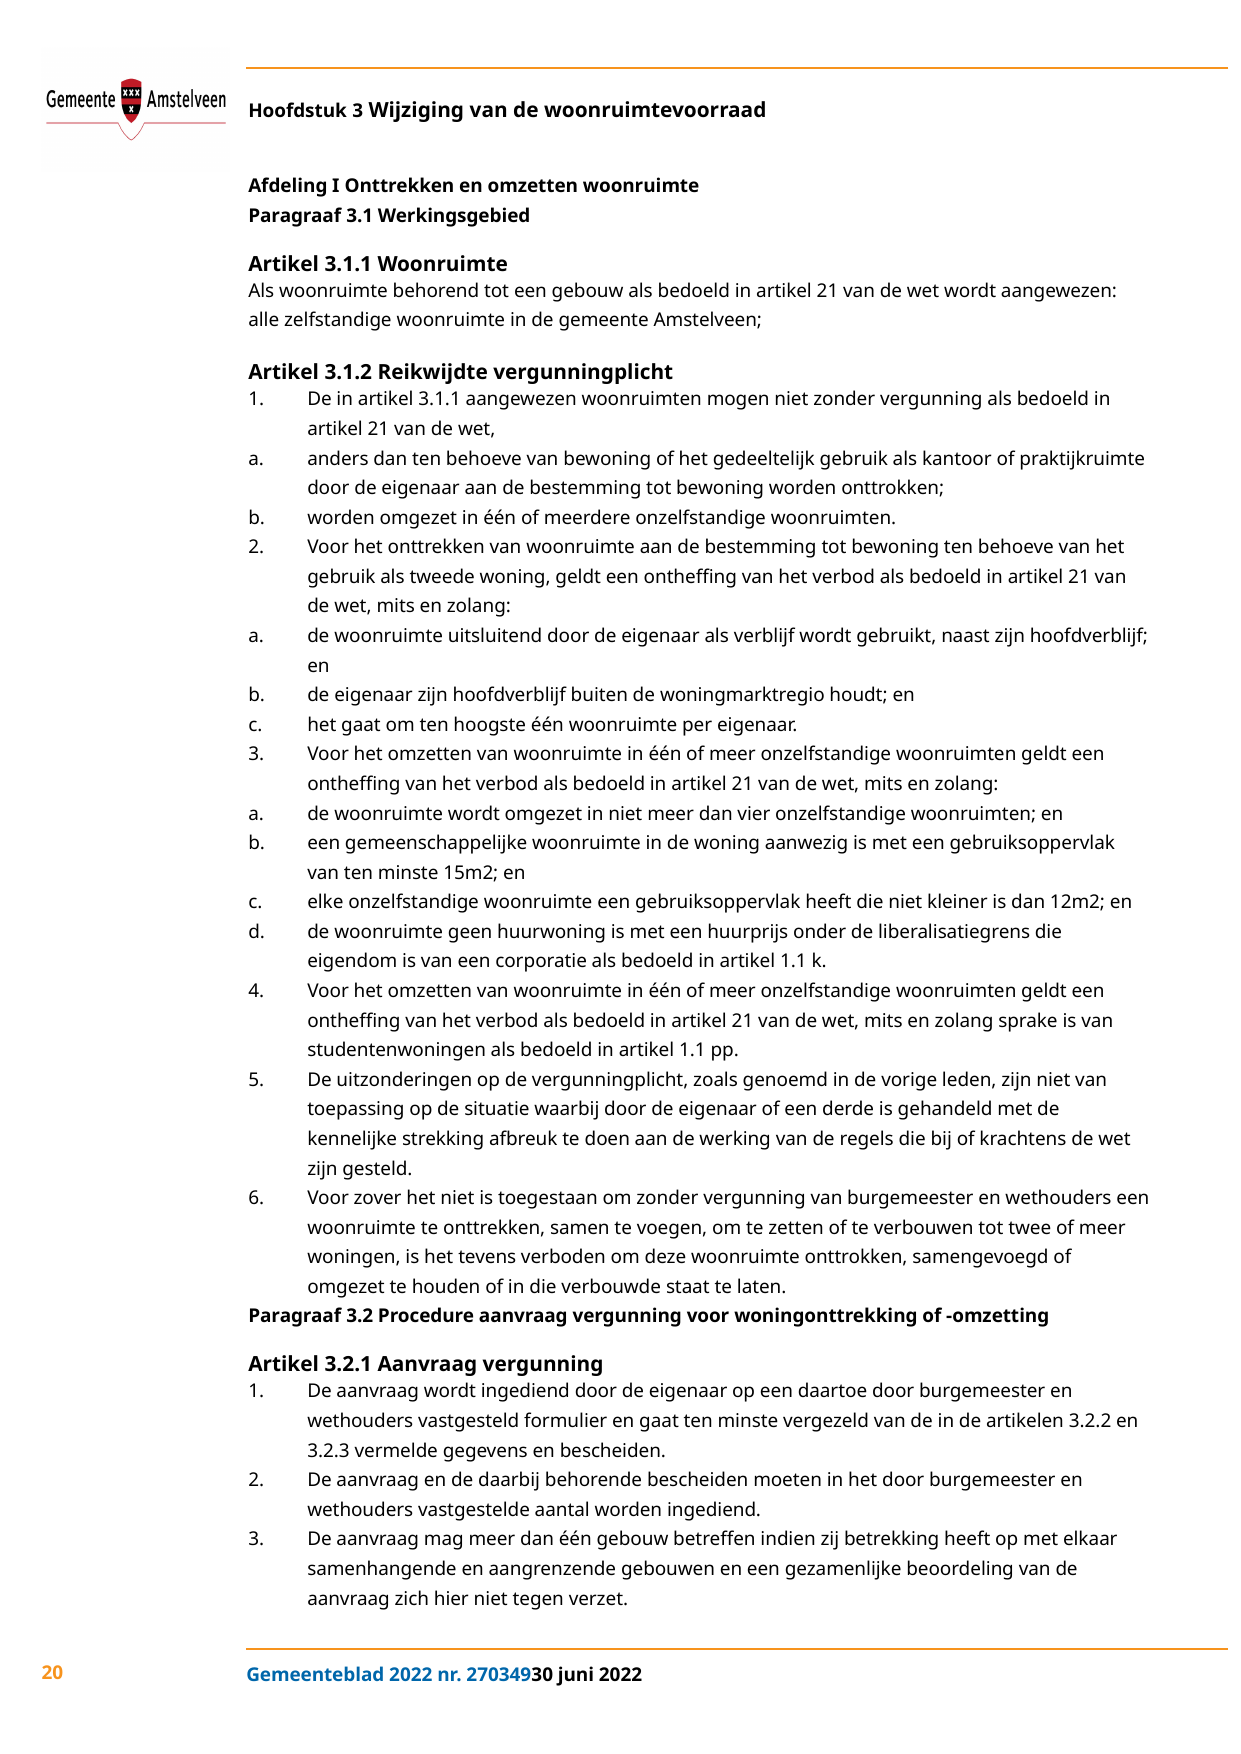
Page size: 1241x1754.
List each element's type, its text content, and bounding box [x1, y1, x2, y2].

picture [41, 47, 231, 172]
text Artikel 3.2.1 Aanvraag vergunning [248, 1349, 1152, 1378]
text Paragraaf 3.1 Werkingsgebied [248, 202, 1152, 228]
list de woonruimte uitsluitend door de eigenaar als verblijf wordt gebruikt, naast zijn hoofdverblijf; en [248, 622, 1152, 677]
list anders dan ten behoeve van bewoning of het gedeeltelijk gebruik als kantoor of praktijkruimte door de eigenaar aan de bestemming tot bewoning worden onttrokken; [248, 445, 1152, 500]
list de eigenaar zijn hoofdverblijf buiten de woningmarktregio houdt; en [248, 681, 1152, 707]
list het gaat om ten hoogste één woonruimte per eigenaar. [248, 711, 1152, 737]
text Paragraaf 3.2 Procedure aanvraag vergunning voor woningonttrekking of -omzetting [248, 1303, 1152, 1328]
list Voor het omzetten van woonruimte in één of meer onzelfstandige woonruimten geldt een ontheffing van het verbod als bedoeld in artikel 21 van de wet, mits en zolang sprake is van studentenwoningen als bedoeld in artikel 1.1 pp. [248, 977, 1152, 1062]
list Voor het onttrekken van woonruimte aan de bestemming tot bewoning ten behoeve van het gebruik als tweede woning, geldt een ontheffing van het verbod als bedoeld in artikel 21 van de wet, mits en zolang: [248, 533, 1152, 618]
list De in artikel 3.1.1 aangewezen woonruimten mogen niet zonder vergunning als bedoeld in artikel 21 van de wet, [248, 386, 1152, 441]
list een gemeenschappelijke woonruimte in de woning aanwezig is met een gebruiksoppervlak van ten minste 15m2; en [248, 829, 1152, 884]
text Als woonruimte behorend tot een gebouw als bedoeld in artikel 21 van de wet wordt aangewezen: alle zelfstandige woonruimte in de gemeente Amstelveen; [248, 277, 1152, 332]
list Voor zover het niet is toegestaan om zonder vergunning van burgemeester en wethouders een woonruimte te onttrekken, samen te voegen, om te zetten of te verbouwen tot twee of meer woningen, is het tevens verboden om deze woonruimte onttrokken, samengevoegd of omgezet te houden of in die verbouwde staat te laten. [248, 1184, 1152, 1299]
list Voor het omzetten van woonruimte in één of meer onzelfstandige woonruimten geldt een ontheffing van het verbod als bedoeld in artikel 21 van de wet, mits en zolang: [248, 741, 1152, 796]
text Afdeling I Onttrekken en omzetten woonruimte [248, 172, 1152, 198]
list De aanvraag en de daarbij behorende bescheiden moeten in het door burgemeester en wethouders vastgestelde aantal worden ingediend. [248, 1466, 1152, 1522]
list de woonruimte wordt omgezet in niet meer dan vier onzelfstandige woonruimten; en [248, 800, 1152, 825]
list worden omgezet in één of meerdere onzelfstandige woonruimten. [248, 504, 1152, 529]
list De aanvraag mag meer dan één gebouw betreffen indien zij betrekking heeft op met elkaar samenhangende en aangrenzende gebouwen en een gezamenlijke beoordeling van de aanvraag zich hier niet tegen verzet. [248, 1526, 1152, 1610]
list De aanvraag wordt ingediend door de eigenaar op een daartoe door burgemeester en wethouders vastgesteld formulier en gaat ten minste vergezeld van de in de artikelen 3.2.2 en 3.2.3 vermelde gegevens en bescheiden. [248, 1378, 1152, 1462]
text Hoofdstuk 3 Wijziging van de woonruimtevoorraad [248, 95, 1152, 123]
list de woonruimte geen huurwoning is met een huurprijs onder de liberalisatiegrens die eigendom is van een corporatie als bedoeld in artikel 1.1 k. [248, 918, 1152, 973]
text Artikel 3.1.2 Reikwijdte vergunningplicht [248, 357, 1152, 386]
list De uitzonderingen op de vergunningplicht, zoals genoemd in de vorige leden, zijn niet van toepassing op de situatie waarbij door de eigenaar of een derde is gehandeld met de kennelijke strekking afbreuk te doen aan de werking van de regels die bij of krachtens de wet zijn gesteld. [248, 1066, 1152, 1180]
text Artikel 3.1.1 Woonruimte [248, 249, 1152, 277]
list elke onzelfstandige woonruimte een gebruiksoppervlak heeft die niet kleiner is dan 12m2; en [248, 888, 1152, 914]
